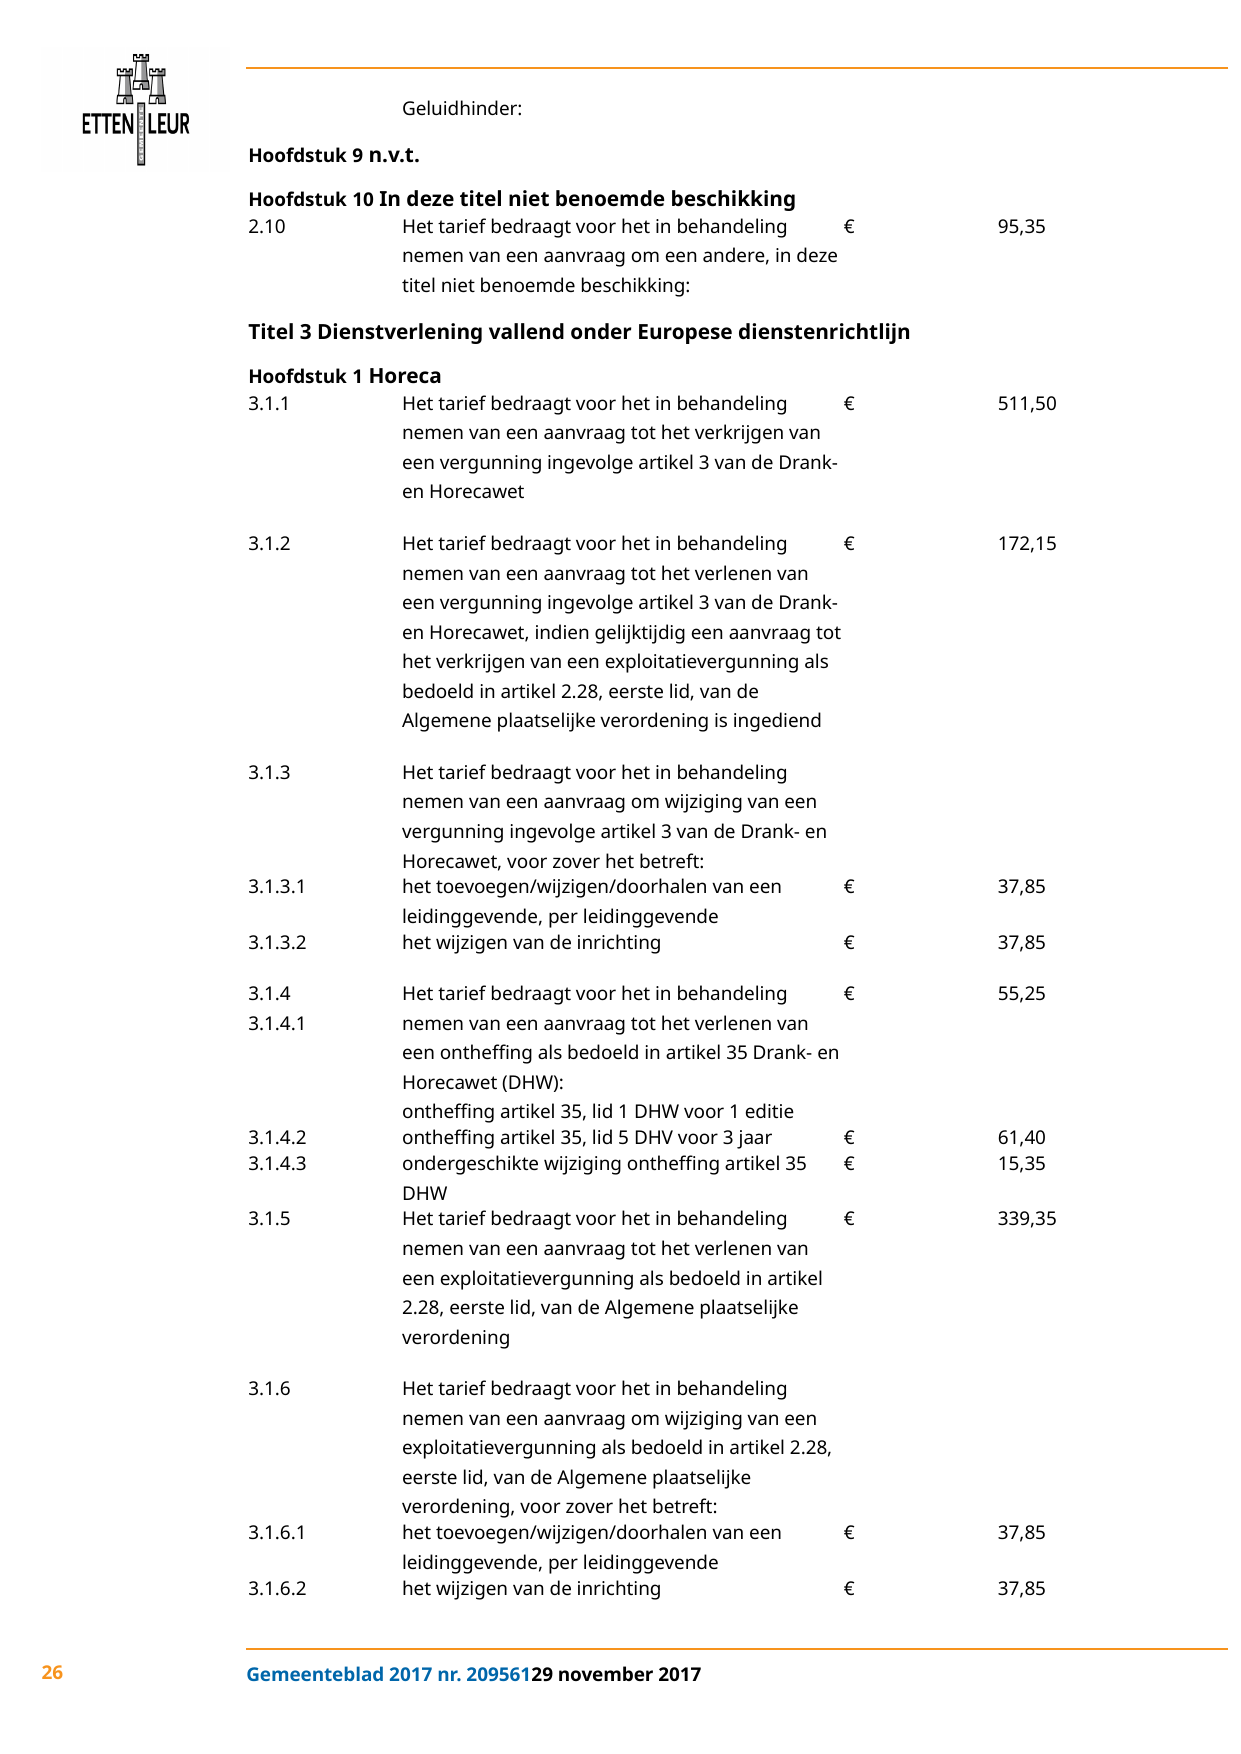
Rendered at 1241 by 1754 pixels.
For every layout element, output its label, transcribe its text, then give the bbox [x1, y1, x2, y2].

table_cell 3.1.6.1 [248, 1519, 402, 1575]
table_cell ondergeschikte wijziging ontheffing artikel 35 DHW [402, 1150, 844, 1206]
table_header 3.1.1 [248, 390, 402, 504]
table_cell 3.1.4.3 [248, 1150, 402, 1206]
table_cell [844, 759, 998, 874]
picture [41, 47, 231, 172]
table_header 2.10 [248, 213, 402, 298]
table_header Het tarief bedraagt voor het in behandeling nemen van een aanvraag tot het verkrijgen van een vergunning ingevolge artikel 3 van de Drank- en Horecawet [402, 390, 844, 504]
table_header 95,35 [998, 213, 1152, 298]
table_cell € [844, 530, 998, 733]
table_cell € [844, 874, 998, 929]
table_header € [844, 390, 998, 504]
table_cell € [844, 1519, 998, 1575]
table_cell Geluidhinder: [402, 95, 844, 121]
table_cell 37,85 [998, 929, 1152, 955]
table_cell Het tarief bedraagt voor het in behandeling nemen van een aanvraag tot het verlenen van een ontheffing als bedoeld in artikel 35 Drank- en Horecawet (DHW): ontheffing artikel 35, lid 1 DHW voor 1 editie [402, 980, 844, 1124]
table_header Het tarief bedraagt voor het in behandeling nemen van een aanvraag om een andere, in deze titel niet benoemde beschikking: [402, 213, 844, 298]
table_cell [402, 1350, 844, 1375]
table_cell [844, 734, 998, 759]
table_cell [844, 1350, 998, 1375]
table_cell [248, 95, 402, 121]
table_cell 3.1.4 3.1.4.1 [248, 980, 402, 1124]
table_cell [998, 759, 1152, 874]
table_cell [998, 95, 1152, 121]
table_cell Het tarief bedraagt voor het in behandeling nemen van een aanvraag om wijziging van een exploitatievergunning als bedoeld in artikel 2.28, eerste lid, van de Algemene plaatselijke verordening, voor zover het betreft: [402, 1375, 844, 1519]
table_cell 172,15 [998, 530, 1152, 733]
table_cell € [844, 1575, 998, 1600]
table_cell [402, 955, 844, 980]
table_cell ontheffing artikel 35, lid 5 DHV voor 3 jaar [402, 1125, 844, 1150]
table_cell Het tarief bedraagt voor het in behandeling nemen van een aanvraag tot het verlenen van een exploitatievergunning als bedoeld in artikel 2.28, eerste lid, van de Algemene plaatselijke verordening [402, 1206, 844, 1349]
table_cell € [844, 1150, 998, 1206]
text Hoofdstuk 1 Horeca [248, 361, 1152, 390]
text Hoofdstuk 9 n.v.t. [248, 140, 1152, 168]
table_cell [844, 505, 998, 530]
table_cell 37,85 [998, 1575, 1152, 1600]
table_cell 3.1.6 [248, 1375, 402, 1519]
table_cell [998, 1350, 1152, 1375]
table_cell 3.1.3.1 [248, 874, 402, 929]
table_cell 15,35 [998, 1150, 1152, 1206]
table_cell € [844, 1206, 998, 1349]
table_cell [248, 505, 402, 530]
table_cell [248, 734, 402, 759]
table_cell [998, 955, 1152, 980]
table_cell 3.1.2 [248, 530, 402, 733]
table_cell het wijzigen van de inrichting [402, 1575, 844, 1600]
table_cell [998, 1375, 1152, 1519]
table_cell 37,85 [998, 1519, 1152, 1575]
table_cell 37,85 [998, 874, 1152, 929]
table_cell [402, 505, 844, 530]
text Hoofdstuk 10 In deze titel niet benoemde beschikking [248, 184, 1152, 213]
table_cell Het tarief bedraagt voor het in behandeling nemen van een aanvraag om wijziging van een vergunning ingevolge artikel 3 van de Drank- en Horecawet, voor zover het betreft: [402, 759, 844, 874]
text Titel 3 Dienstverlening vallend onder Europese dienstenrichtlijn [248, 317, 1152, 345]
table_cell [998, 734, 1152, 759]
table_cell € [844, 929, 998, 955]
table_cell [248, 955, 402, 980]
table_cell [844, 955, 998, 980]
table_cell € [844, 1125, 998, 1150]
table_cell 3.1.5 [248, 1206, 402, 1349]
table_cell 3.1.3 [248, 759, 402, 874]
table_cell Het tarief bedraagt voor het in behandeling nemen van een aanvraag tot het verlenen van een vergunning ingevolge artikel 3 van de Drank- en Horecawet, indien gelijktijdig een aanvraag tot het verkrijgen van een exploitatievergunning als bedoeld in artikel 2.28, eerste lid, van de Algemene plaatselijke verordening is ingediend [402, 530, 844, 733]
table_cell 3.1.4.2 [248, 1125, 402, 1150]
table_cell € [844, 980, 998, 1124]
table_cell 3.1.3.2 [248, 929, 402, 955]
table_cell [844, 95, 998, 121]
table_cell [998, 505, 1152, 530]
table_cell [402, 734, 844, 759]
table_cell 339,35 [998, 1206, 1152, 1349]
table_cell 61,40 [998, 1125, 1152, 1150]
table_header 511,50 [998, 390, 1152, 504]
table_cell het toevoegen/wijzigen/doorhalen van een leidinggevende, per leidinggevende [402, 1519, 844, 1575]
table_cell [844, 1375, 998, 1519]
table_cell 55,25 [998, 980, 1152, 1124]
table_header € [844, 213, 998, 298]
table_cell [248, 1350, 402, 1375]
table_cell het wijzigen van de inrichting [402, 929, 844, 955]
table_cell het toevoegen/wijzigen/doorhalen van een leidinggevende, per leidinggevende [402, 874, 844, 929]
table_cell 3.1.6.2 [248, 1575, 402, 1600]
